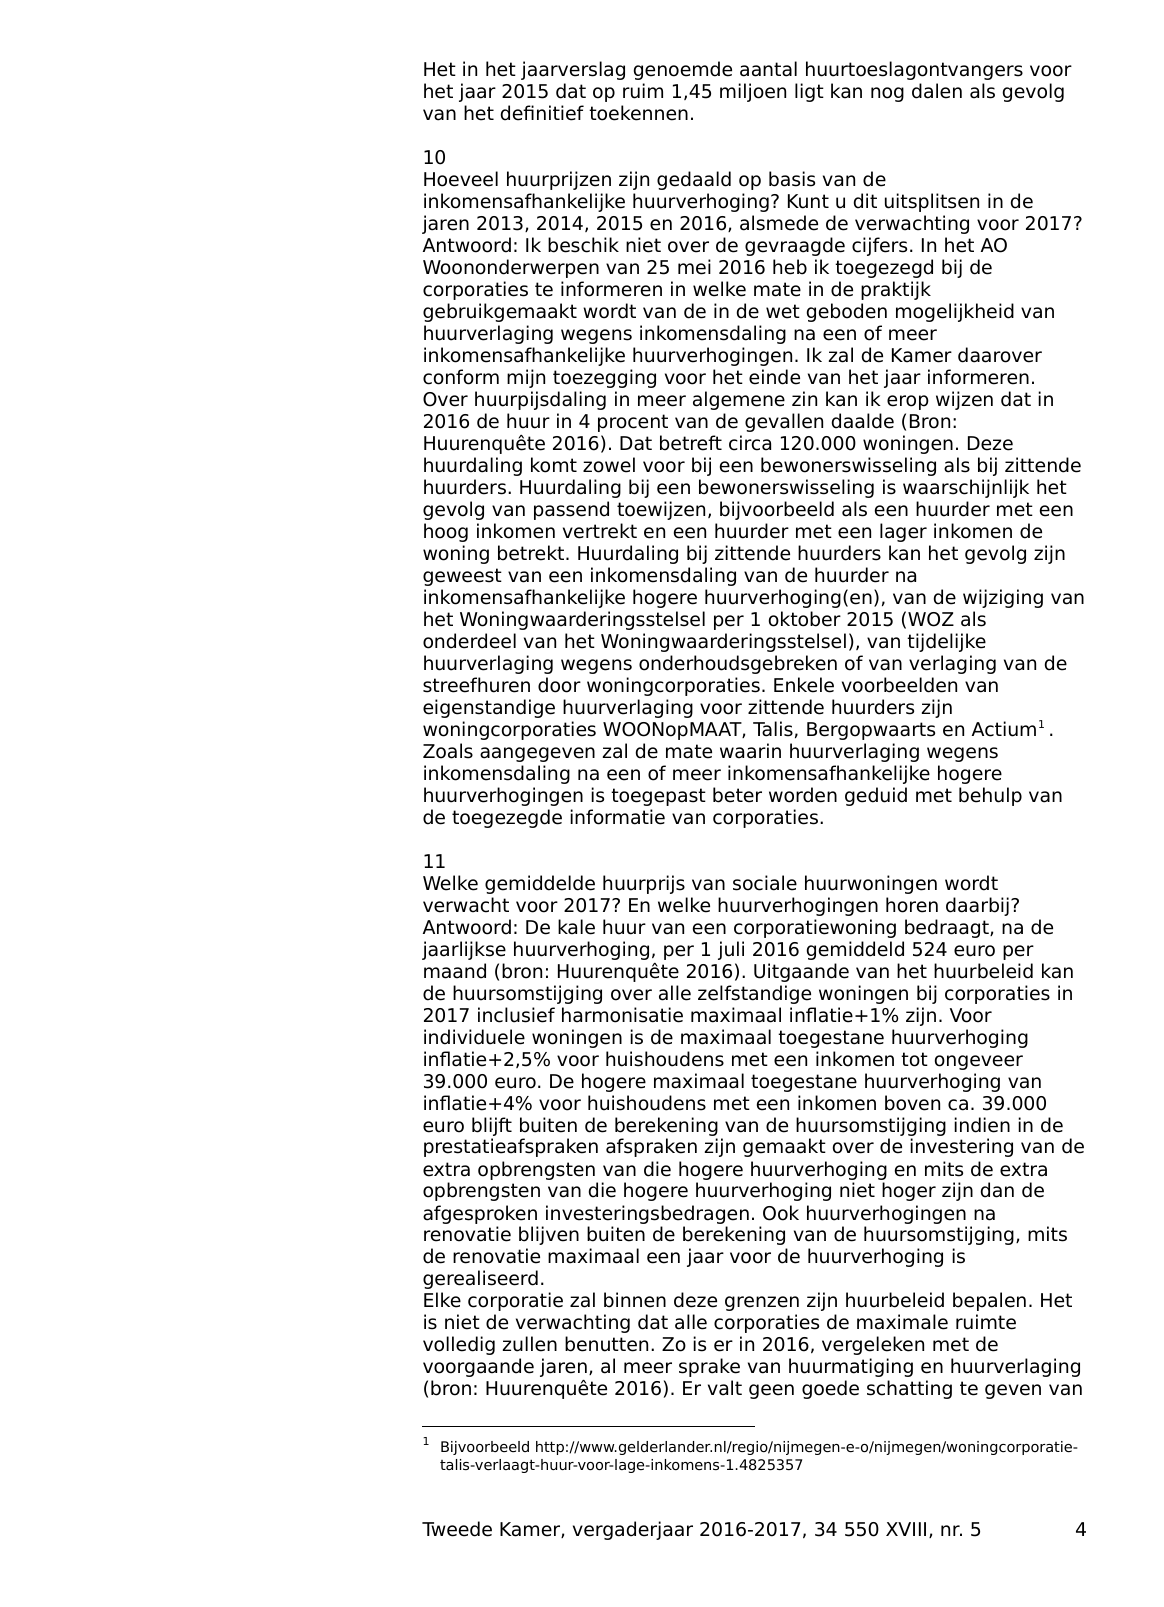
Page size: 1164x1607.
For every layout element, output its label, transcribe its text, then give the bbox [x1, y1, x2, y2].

text Antwoord: Ik beschik niet over de gevraagde cijfers. In het AO Woononderwerpen van 25 mei 2016 heb ik toegezegd bij de corporaties te informeren in welke mate in de praktijk gebruikgemaakt wordt van de in de wet geboden mogelijkheid van huurverlaging wegens inkomensdaling na een of meer inkomensafhankelijke huurverhogingen. Ik zal de Kamer daarover conform mijn toezegging voor het einde van het jaar informeren. [422, 235, 1087, 389]
text Elke corporatie zal binnen deze grenzen zijn huurbeleid bepalen. Het is niet de verwachting dat alle corporaties de maximale ruimte volledig zullen benutten. Zo is er in 2016, vergeleken met de voorgaande jaren, al meer sprake van huurmatiging en huurverlaging (bron: Huurenquête 2016). Er valt geen goede schatting te geven van [422, 1290, 1087, 1400]
text Hoeveel huurprijzen zijn gedaald op basis van de inkomensafhankelijke huurverhoging? Kunt u dit uitsplitsen in de jaren 2013, 2014, 2015 en 2016, alsmede de verwachting voor 2017? [422, 169, 1087, 235]
text 11 [422, 851, 1087, 873]
text Welke gemiddelde huurprijs van sociale huurwoningen wordt verwacht voor 2017? En welke huurverhogingen horen daarbij? [422, 873, 1087, 917]
text Bijvoorbeeld http://www.gelderlander.nl/regio/nijmegen-e-o/nijmegen/woningcorporatie-talis-verlaagt-huur-voor-lage-inkomens-1.4825357 [422, 1435, 1087, 1474]
text 10 [422, 147, 1087, 169]
text Antwoord: De kale huur van een corporatiewoning bedraagt, na de jaarlijkse huurverhoging, per 1 juli 2016 gemiddeld 524 euro per maand (bron: Huurenquête 2016). Uitgaande van het huurbeleid kan de huursomstijging over alle zelfstandige woningen bij corporaties in 2017 inclusief harmonisatie maximaal inflatie+1% zijn. Voor individuele woningen is de maximaal toegestane huurverhoging inflatie+2,5% voor huishoudens met een inkomen tot ongeveer 39.000 euro. De hogere maximaal toegestane huurverhoging van inflatie+4% voor huishoudens met een inkomen boven ca. 39.000 euro blijft buiten de berekening van de huursomstijging indien in de prestatieafspraken afspraken zijn gemaakt over de investering van de extra opbrengsten van die hogere huurverhoging en mits de extra opbrengsten van die hogere huurverhoging niet hoger zijn dan de afgesproken investeringsbedragen. Ook huurverhogingen na renovatie blijven buiten de berekening van de huursomstijging, mits de renovatie maximaal een jaar voor de huurverhoging is gerealiseerd. [422, 917, 1087, 1290]
text Over huurpijsdaling in meer algemene zin kan ik erop wijzen dat in 2016 de huur in 4 procent van de gevallen daalde (Bron: Huurenquête 2016). Dat betreft circa 120.000 woningen. Deze huurdaling komt zowel voor bij een bewonerswisseling als bij zittende huurders. Huurdaling bij een bewonerswisseling is waarschijnlijk het gevolg van passend toewijzen, bijvoorbeeld als een huurder met een hoog inkomen vertrekt en een huurder met een lager inkomen de woning betrekt. Huurdaling bij zittende huurders kan het gevolg zijn geweest van een inkomensdaling van de huurder na inkomensafhankelijke hogere huurverhoging(en), van de wijziging van het Woningwaarderingsstelsel per 1 oktober 2015 (WOZ als onderdeel van het Woningwaarderingsstelsel), van tijdelijke huurverlaging wegens onderhoudsgebreken of van verlaging van de streefhuren door woningcorporaties. Enkele voorbeelden van eigenstandige huurverlaging voor zittende huurders zijn woningcorporaties WOONopMAAT, Talis, Bergopwaarts en Actium. Zoals aangegeven zal de mate waarin huurverlaging wegens inkomensdaling na een of meer inkomensafhankelijke hogere huurverhogingen is toegepast beter worden geduid met behulp van de toegezegde informatie van corporaties. [422, 389, 1087, 828]
text Het in het jaarverslag genoemde aantal huurtoeslagontvangers voor het jaar 2015 dat op ruim 1,45 miljoen ligt kan nog dalen als gevolg van het definitief toekennen. [422, 59, 1087, 125]
